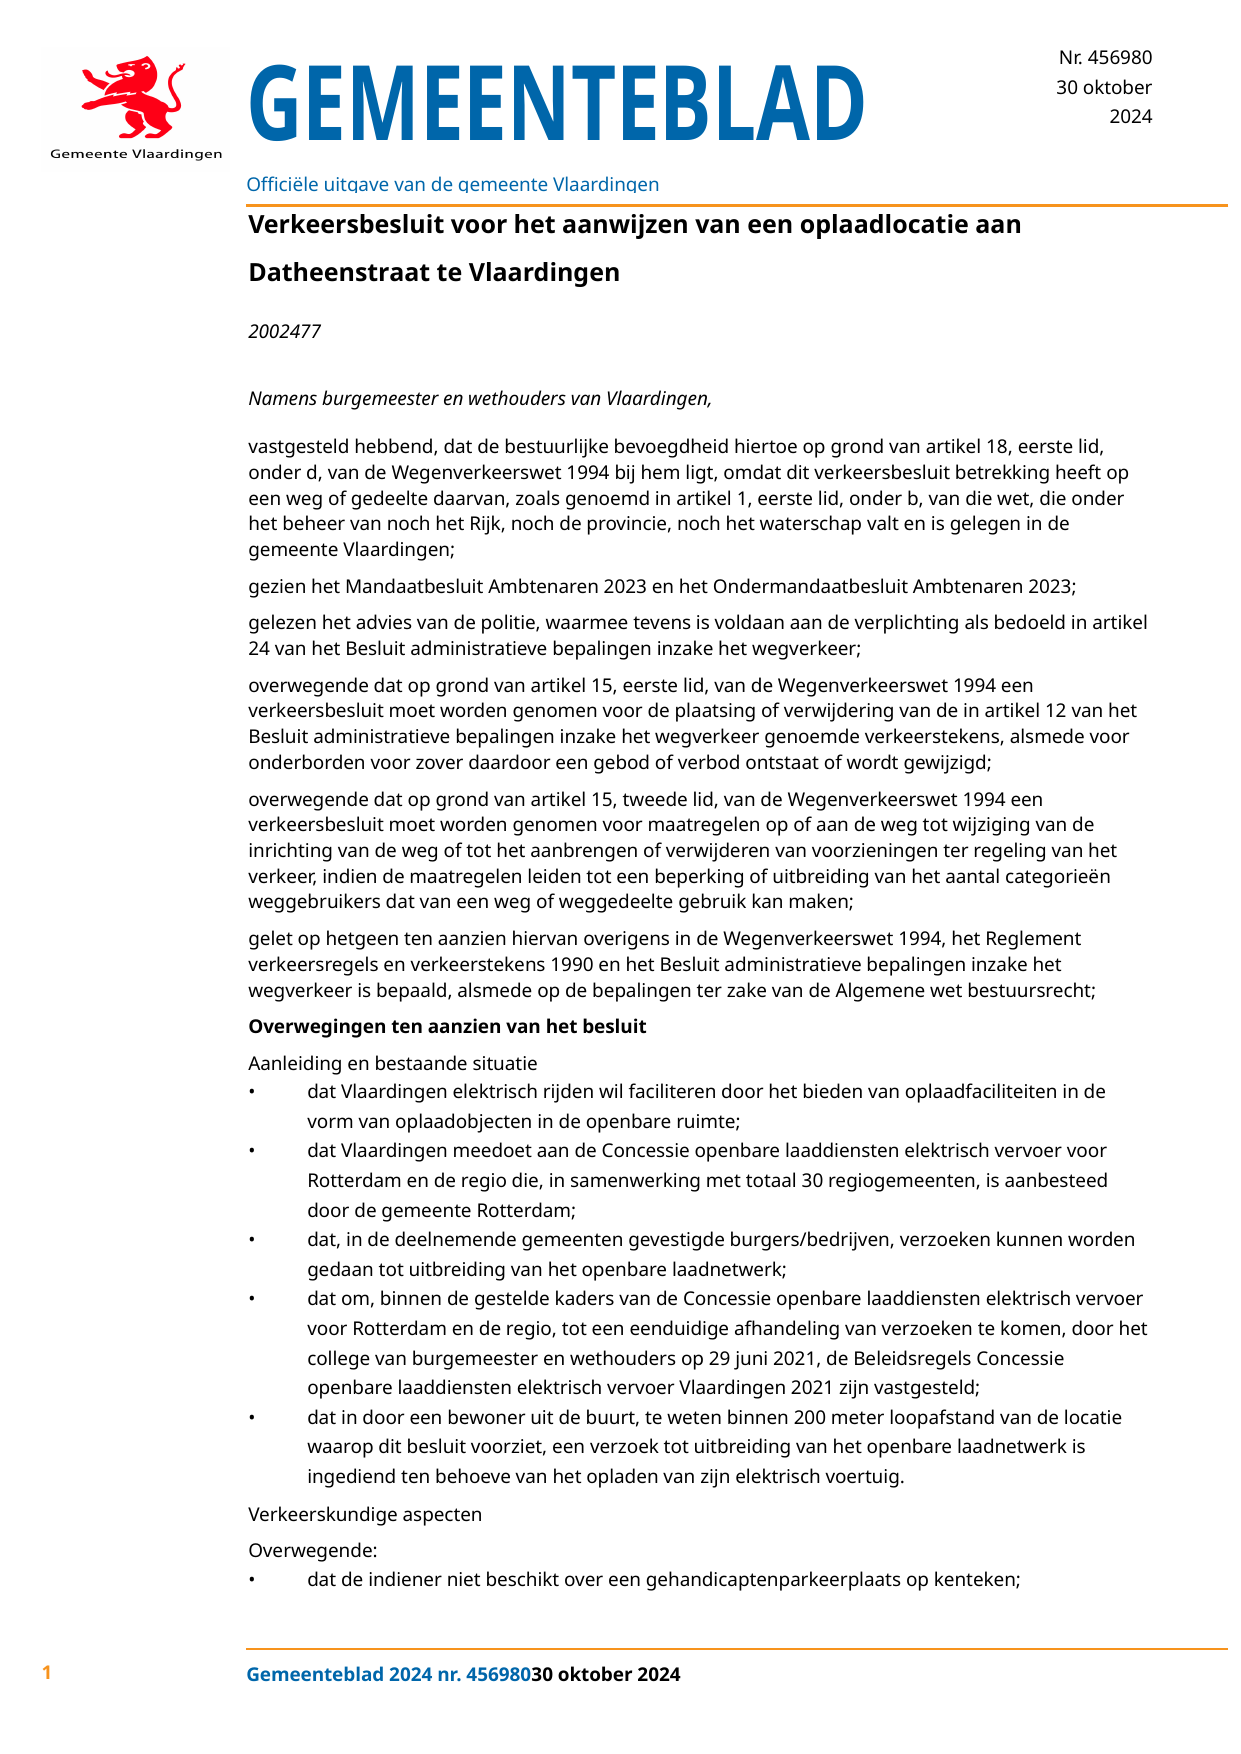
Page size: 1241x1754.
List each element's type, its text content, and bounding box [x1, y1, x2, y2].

text overwegende dat op grond van artikel 15, tweede lid, van de Wegenverkeerswet 1994 een verkeersbesluit moet worden genomen voor maatregelen op of aan de weg tot wijziging van de inrichting van de weg of tot het aanbrengen of verwijderen van voorzieningen ter regeling van het verkeer, indien de maatregelen leiden tot een beperking of uitbreiding van het aantal categorieën weggebruikers dat van een weg of weggedeelte gebruik kan maken; [248, 786, 1152, 914]
list dat de indiener niet beschikt over een gehandicaptenparkeerplaats op kenteken; [248, 1566, 1152, 1592]
picture [41, 47, 231, 172]
text gezien het Mandaatbesluit Ambtenaren 2023 en het Ondermandaatbesluit Ambtenaren 2023; [248, 573, 1152, 598]
text gelezen het advies van de politie, waarmee tevens is voldaan aan de verplichting als bedoeld in artikel 24 van het Besluit administratieve bepalingen inzake het wegverkeer; [248, 609, 1152, 661]
text Overwegingen ten aanzien van het besluit [248, 1013, 1152, 1039]
text Namens burgemeester en wethouders van Vlaardingen, [248, 386, 1152, 411]
text overwegende dat op grond van artikel 15, eerste lid, van de Wegenverkeerswet 1994 een verkeersbesluit moet worden genomen voor de plaatsing of verwijdering van de in artikel 12 van het Besluit administratieve bepalingen inzake het wegverkeer genoemde verkeerstekens, alsmede voor onderborden voor zover daardoor een gebod of verbod ontstaat of wordt gewijzigd; [248, 672, 1152, 775]
list dat in door een bewoner uit de buurt, te weten binnen 200 meter loopafstand van de locatie waarop dit besluit voorziet, een verzoek tot uitbreiding van het openbare laadnetwerk is ingediend ten behoeve van het opladen van zijn elektrisch voertuig. [248, 1404, 1152, 1489]
text vastgesteld hebbend, dat de bestuurlijke bevoegdheid hiertoe op grond van artikel 18, eerste lid, onder d, van de Wegenverkeerswet 1994 bij hem ligt, omdat dit verkeersbesluit betrekking heeft op een weg of gedeelte daarvan, zoals genoemd in artikel 1, eerste lid, onder b, van die wet, die onder het beheer van noch het Rijk, noch de provincie, noch het waterschap valt en is gelegen in de gemeente Vlaardingen; [248, 433, 1152, 562]
list dat, in de deelnemende gemeenten gevestigde burgers/bedrijven, verzoeken kunnen worden gedaan tot uitbreiding van het openbare laadnetwerk; [248, 1226, 1152, 1282]
list dat Vlaardingen elektrisch rijden wil faciliteren door het bieden van oplaadfaciliteiten in de vorm van oplaadobjecten in de openbare ruimte; [248, 1078, 1152, 1134]
list dat om, binnen de gestelde kaders van de Concessie openbare laaddiensten elektrisch vervoer voor Rotterdam en de regio, tot een eenduidige afhandeling van verzoeken te komen, door het college van burgemeester en wethouders op 29 juni 2021, de Beleidsregels Concessie openbare laaddiensten elektrisch vervoer Vlaardingen 2021 zijn vastgesteld; [248, 1286, 1152, 1400]
text gelet op hetgeen ten aanzien hiervan overigens in de Wegenverkeerswet 1994, het Reglement verkeersregels en verkeerstekens 1990 en het Besluit administratieve bepalingen inzake het wegverkeer is bepaald, alsmede op de bepalingen ter zake van de Algemene wet bestuursrecht; [248, 925, 1152, 1002]
text Verkeerskundige aspecten [248, 1501, 1152, 1527]
text Aanleiding en bestaande situatie [248, 1050, 1152, 1076]
text 2002477 [248, 318, 1152, 344]
text Verkeersbesluit voor het aanwijzen van een oplaadlocatie aan Datheenstraat te Vlaardingen [248, 207, 1152, 288]
text Overwegende: [248, 1538, 1152, 1563]
list dat Vlaardingen meedoet aan de Concessie openbare laaddiensten elektrisch vervoer voor Rotterdam en de regio die, in samenwerking met totaal 30 regiogemeenten, is aanbesteed door de gemeente Rotterdam; [248, 1138, 1152, 1222]
